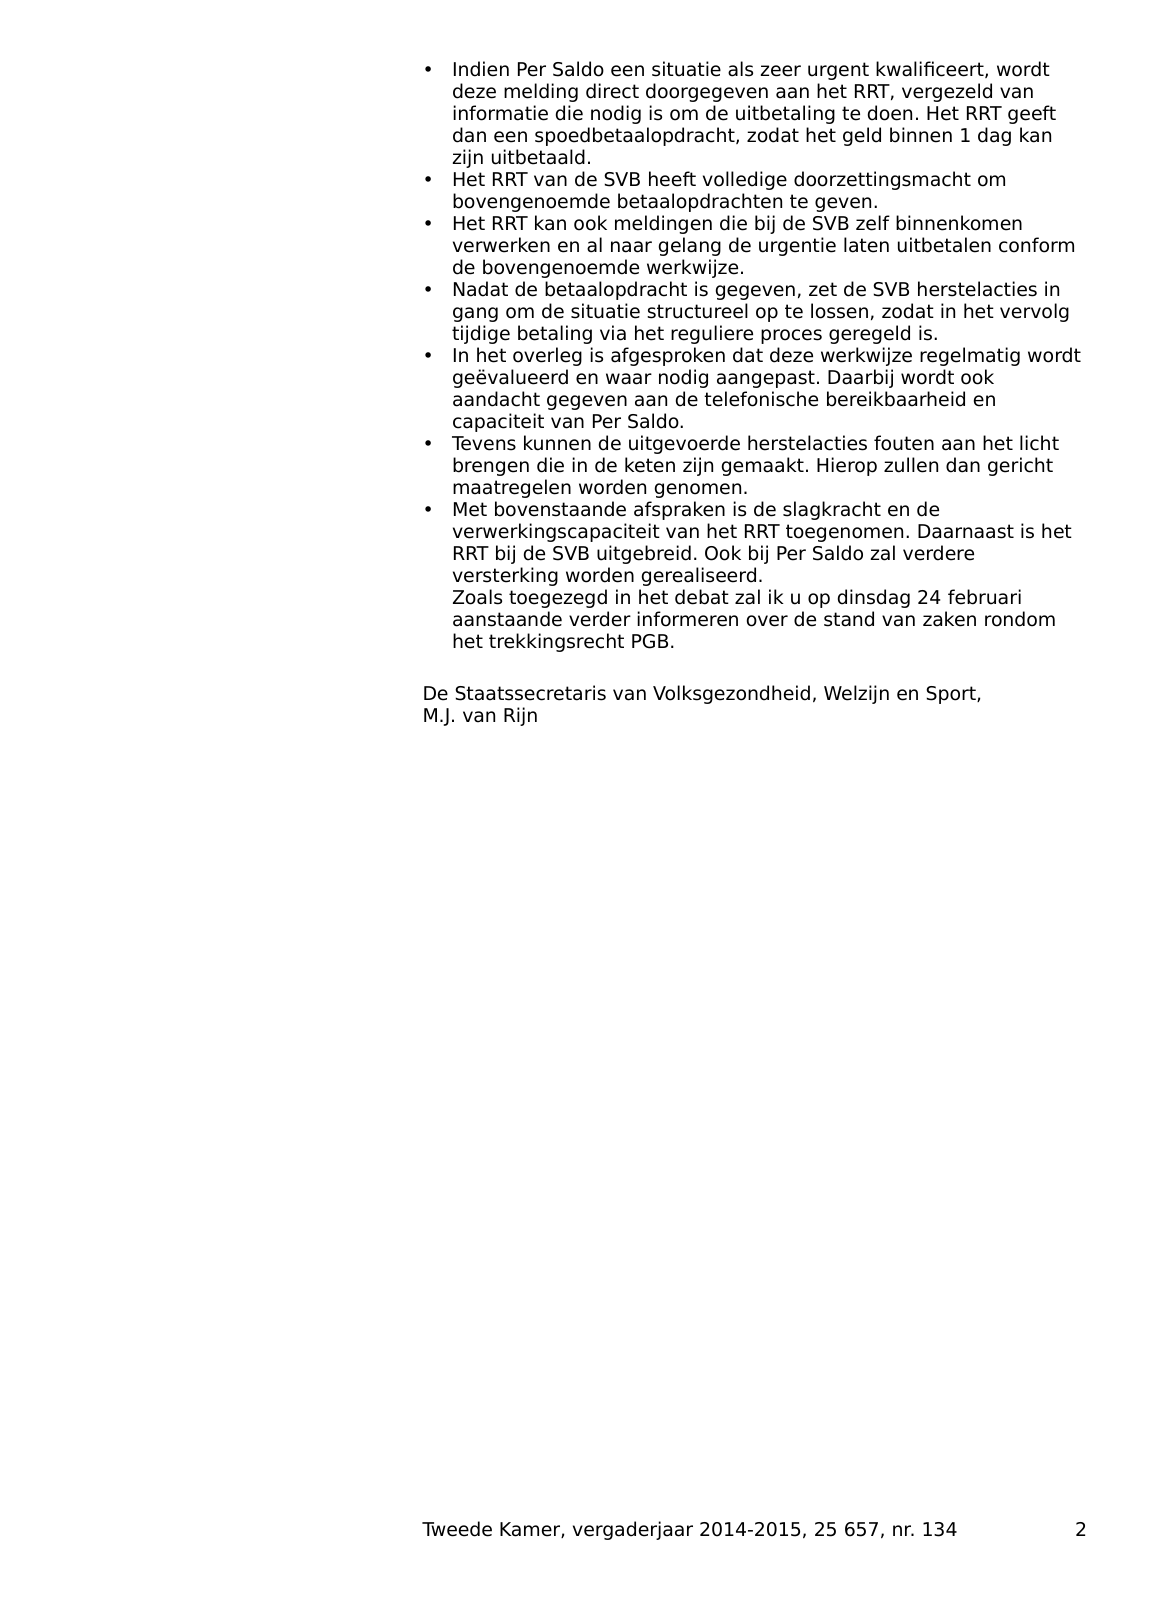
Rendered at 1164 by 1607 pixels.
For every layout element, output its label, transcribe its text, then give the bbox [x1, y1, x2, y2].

text • Het RRT kan ook meldingen die bij de SVB zelf binnenkomen verwerken en al naar gelang de urgentie laten uitbetalen conform de bovengenoemde werkwijze. [422, 213, 1087, 279]
text • Met bovenstaande afspraken is de slagkracht en de verwerkingscapaciteit van het RRT toegenomen. Daarnaast is het RRT bij de SVB uitgebreid. Ook bij Per Saldo zal verdere versterking worden gerealiseerd. [422, 499, 1087, 587]
text De Staatssecretaris van Volksgezondheid, Welzijn en Sport, M.J. van Rijn [422, 682, 1087, 726]
text Zoals toegezegd in het debat zal ik u op dinsdag 24 februari aanstaande verder informeren over de stand van zaken rondom het trekkingsrecht PGB. [452, 587, 1087, 652]
text • Het RRT van de SVB heeft volledige doorzettingsmacht om bovengenoemde betaalopdrachten te geven. [422, 169, 1087, 213]
text • Nadat de betaalopdracht is gegeven, zet de SVB herstelacties in gang om de situatie structureel op te lossen, zodat in het vervolg tijdige betaling via het reguliere proces geregeld is. [422, 279, 1087, 345]
text • Indien Per Saldo een situatie als zeer urgent kwalificeert, wordt deze melding direct doorgegeven aan het RRT, vergezeld van informatie die nodig is om de uitbetaling te doen. Het RRT geeft dan een spoedbetaalopdracht, zodat het geld binnen 1 dag kan zijn uitbetaald. [422, 59, 1087, 169]
text • Tevens kunnen de uitgevoerde herstelacties fouten aan het licht brengen die in de keten zijn gemaakt. Hierop zullen dan gericht maatregelen worden genomen. [422, 433, 1087, 499]
text • In het overleg is afgesproken dat deze werkwijze regelmatig wordt geëvalueerd en waar nodig aangepast. Daarbij wordt ook aandacht gegeven aan de telefonische bereikbaarheid en capaciteit van Per Saldo. [422, 345, 1087, 433]
